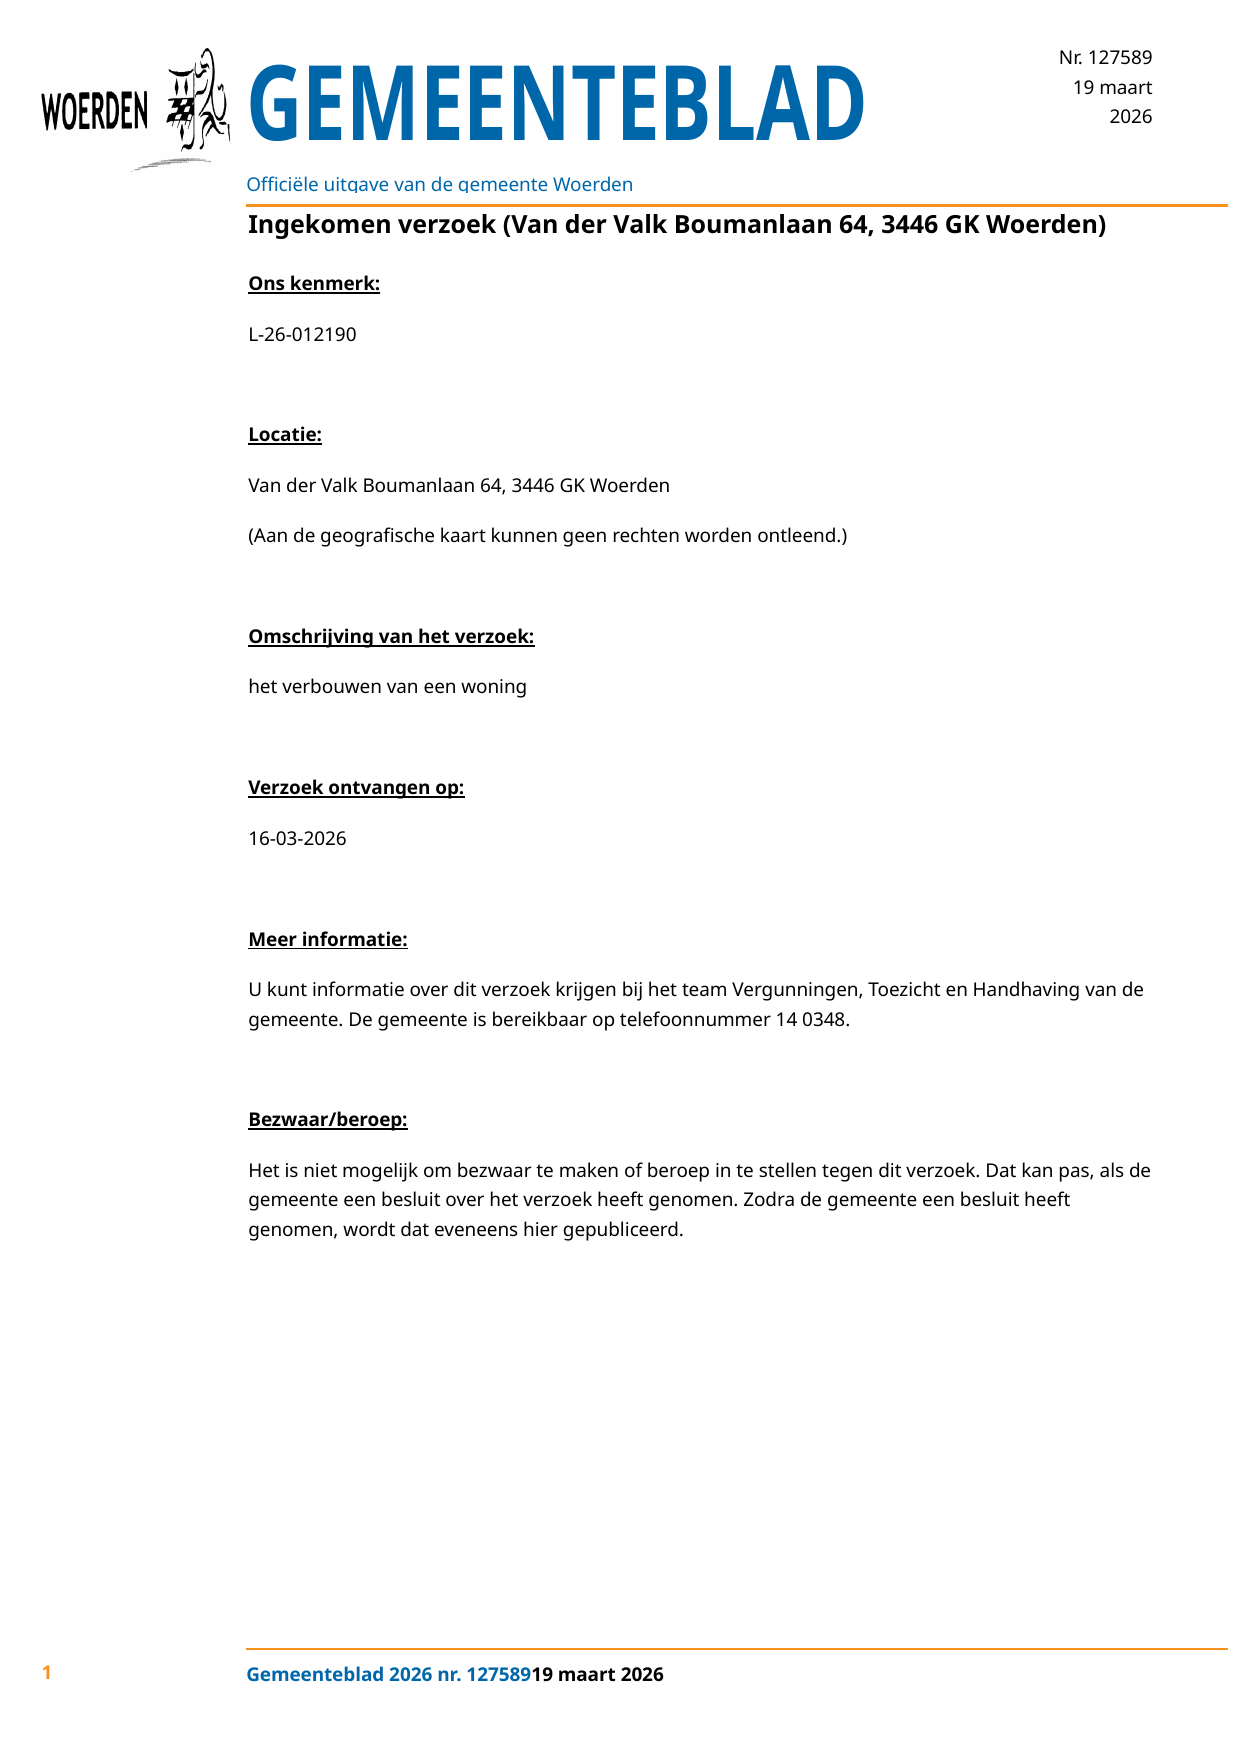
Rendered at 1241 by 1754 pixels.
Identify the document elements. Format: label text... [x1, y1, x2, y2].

text Locatie: [248, 422, 1152, 447]
text Het is niet mogelijk om bezwaar te maken of beroep in te stellen tegen dit verzoek. Dat kan pas, als de gemeente een besluit over het verzoek heeft genomen. Zodra de gemeente een besluit heeft genomen, wordt dat eveneens hier gepubliceerd. [248, 1157, 1152, 1242]
text (Aan de geografische kaart kunnen geen rechten worden ontleend.) [248, 522, 1152, 548]
text Ingekomen verzoek (Van der Valk Boumanlaan 64, 3446 GK Woerden) [248, 207, 1152, 241]
text Ons kenmerk: [248, 270, 1152, 296]
text Meer informatie: [248, 926, 1152, 951]
text het verbouwen van een woning [248, 674, 1152, 699]
picture [41, 47, 231, 172]
text 16-03-2026 [248, 825, 1152, 851]
text Verzoek ontvangen op: [248, 774, 1152, 800]
text Bezwaar/beroep: [248, 1107, 1152, 1132]
text Van der Valk Boumanlaan 64, 3446 GK Woerden [248, 472, 1152, 498]
text L-26-012190 [248, 321, 1152, 346]
text U kunt informatie over dit verzoek krijgen bij het team Vergunningen, Toezicht en Handhaving van de gemeente. De gemeente is bereikbaar op telefoonnummer 14 0348. [248, 976, 1152, 1031]
text Omschrijving van het verzoek: [248, 623, 1152, 649]
